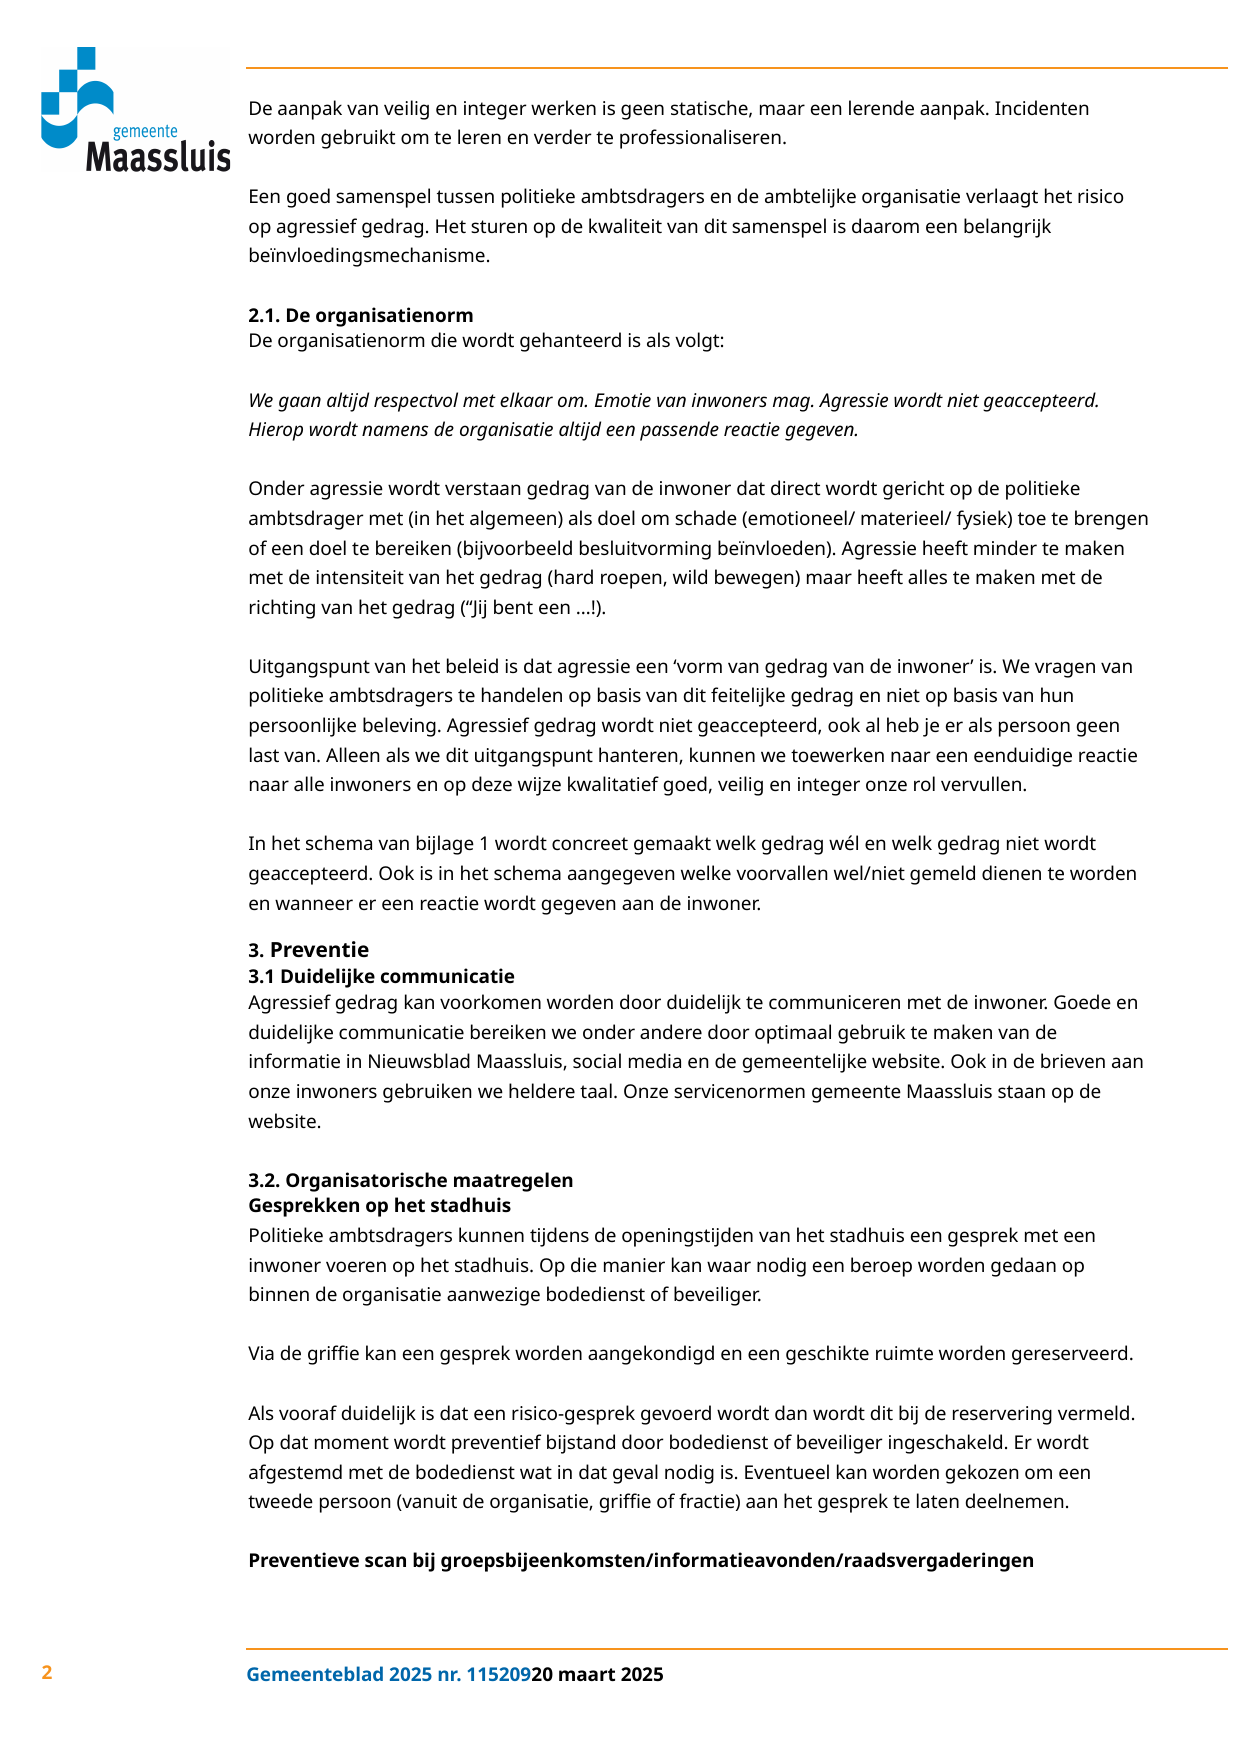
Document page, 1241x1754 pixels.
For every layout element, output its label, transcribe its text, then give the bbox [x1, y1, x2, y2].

text De aanpak van veilig en integer werken is geen statische, maar een lerende aanpak. Incidenten worden gebruikt om te leren en verder te professionaliseren. [248, 95, 1152, 150]
text De organisatienorm die wordt gehanteerd is als volgt: [248, 328, 1152, 353]
text Een goed samenspel tussen politieke ambtsdragers en de ambtelijke organisatie verlaagt het risico op agressief gedrag. Het sturen op de kwaliteit van dit samenspel is daarom een belangrijk beïnvloedingsmechanisme. [248, 183, 1152, 268]
text 3.2. Organisatorische maatregelen [248, 1167, 1152, 1193]
text 3.1 Duidelijke communicatie [248, 964, 1152, 989]
text Gesprekken op het stadhuis [248, 1193, 1152, 1218]
text We gaan altijd respectvol met elkaar om. Emotie van inwoners mag. Agressie wordt niet geaccepteerd. Hierop wordt namens de organisatie altijd een passende reactie gegeven. [248, 387, 1152, 442]
text Politieke ambtsdragers kunnen tijdens de openingstijden van het stadhuis een gesprek met een inwoner voeren op het stadhuis. Op die manier kan waar nodig een beroep worden gedaan op binnen de organisatie aanwezige bodedienst of beveiliger. [248, 1222, 1152, 1307]
text Agressief gedrag kan voorkomen worden door duidelijk te communiceren met de inwoner. Goede en duidelijke communicatie bereiken we onder andere door optimaal gebruik te maken van de informatie in Nieuwsblad Maassluis, social media en de gemeentelijke website. Ook in de brieven aan onze inwoners gebruiken we heldere taal. Onze servicenormen gemeente Maassluis staan op de website. [248, 989, 1152, 1133]
picture [41, 47, 231, 172]
text Als vooraf duidelijk is dat een risico-gesprek gevoerd wordt dan wordt dit bij de reservering vermeld. Op dat moment wordt preventief bijstand door bodedienst of beveiliger ingeschakeld. Er wordt afgestemd met de bodedienst wat in dat geval nodig is. Eventueel kan worden gekozen om een tweede persoon (vanuit de organisatie, griffie of fractie) aan het gesprek te laten deelnemen. [248, 1400, 1152, 1514]
text Onder agressie wordt verstaan gedrag van de inwoner dat direct wordt gericht op de politieke ambtsdrager met (in het algemeen) als doel om schade (emotioneel/ materieel/ fysiek) toe te brengen of een doel te bereiken (bijvoorbeeld besluitvorming beïnvloeden). Agressie heeft minder te maken met de intensiteit van het gedrag (hard roepen, wild bewegen) maar heeft alles te maken met de richting van het gedrag (“Jij bent een …!). [248, 476, 1152, 619]
text Uitgangspunt van het beleid is dat agressie een ‘vorm van gedrag van de inwoner’ is. We vragen van politieke ambtsdragers te handelen op basis van dit feitelijke gedrag en niet op basis van hun persoonlijke beleving. Agressief gedrag wordt niet geaccepteerd, ook al heb je er als persoon geen last van. Alleen als we dit uitgangspunt hanteren, kunnen we toewerken naar een eenduidige reactie naar alle inwoners en op deze wijze kwalitatief goed, veilig en integer onze rol vervullen. [248, 653, 1152, 797]
text Preventieve scan bij groepsbijeenkomsten/informatieavonden/raadsvergaderingen [248, 1548, 1152, 1573]
picture [41, 47, 77, 92]
text In het schema van bijlage 1 wordt concreet gemaakt welk gedrag wél en welk gedrag niet wordt geaccepteerd. Ook is in het schema aangegeven welke voorvallen wel/niet gemeld dienen te worden en wanneer er een reactie wordt gegeven aan de inwoner. [248, 831, 1152, 915]
text 2.1. De organisatienorm [248, 302, 1152, 328]
text 3. Preventie [248, 935, 1152, 964]
text Via de griffie kan een gesprek worden aangekondigd en een geschikte ruimte worden gereserveerd. [248, 1341, 1152, 1366]
